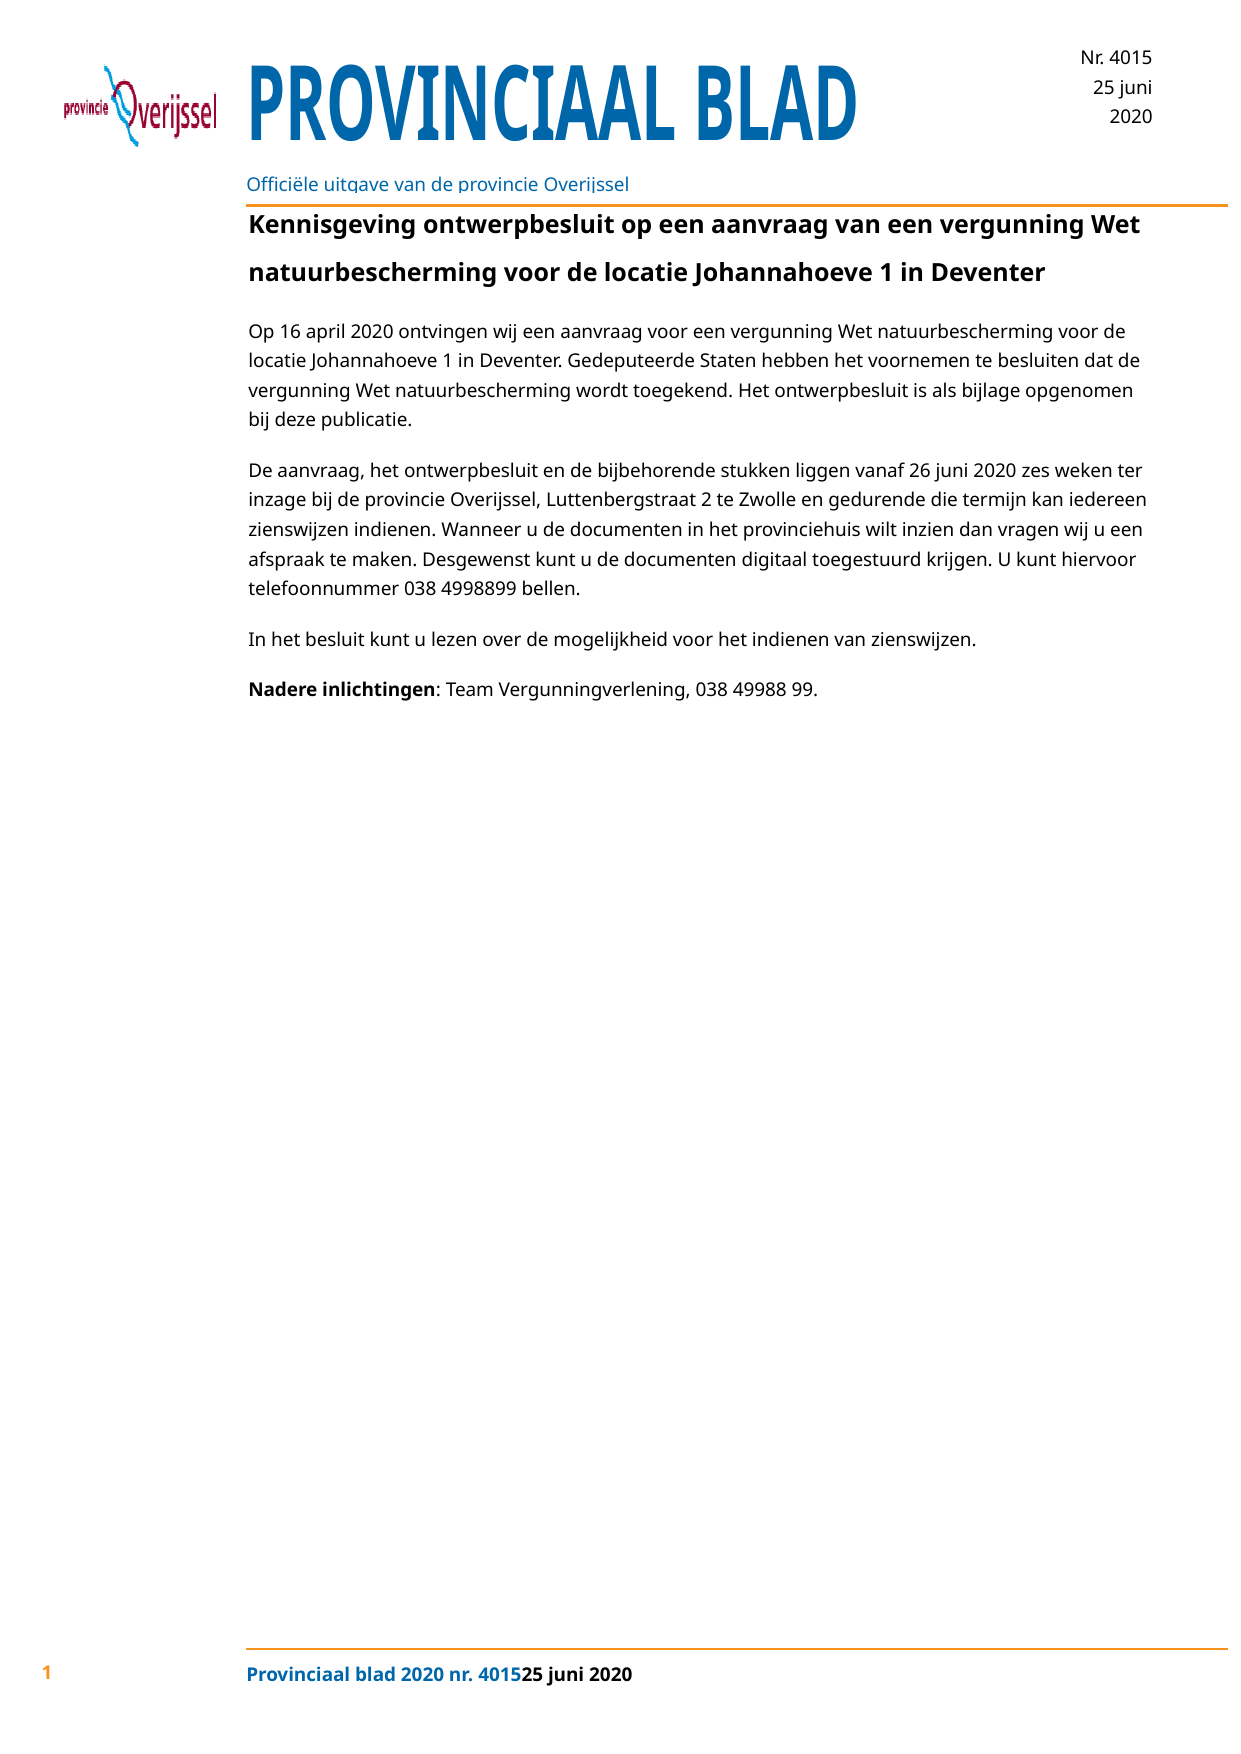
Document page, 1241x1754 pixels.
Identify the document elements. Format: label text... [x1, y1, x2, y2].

text Op 16 april 2020 ontvingen wij een aanvraag voor een vergunning Wet natuurbescherming voor de locatie Johannahoeve 1 in Deventer. Gedeputeerde Staten hebben het voornemen te besluiten dat de vergunning Wet natuurbescherming wordt toegekend. Het ontwerpbesluit is als bijlage opgenomen bij deze publicatie. [248, 318, 1152, 432]
text Kennisgeving ontwerpbesluit op een aanvraag van een vergunning Wet natuurbescherming voor de locatie Johannahoeve 1 in Deventer [248, 207, 1152, 288]
text In het besluit kunt u lezen over de mogelijkheid voor het indienen van zienswijzen. [248, 626, 1152, 652]
picture [41, 47, 231, 172]
text Nadere inlichtingen: Team Vergunningverlening, 038 49988 99. [248, 676, 1152, 702]
text De aanvraag, het ontwerpbesluit en de bijbehorende stukken liggen vanaf 26 juni 2020 zes weken ter inzage bij de provincie Overijssel, Luttenbergstraat 2 te Zwolle en gedurende die termijn kan iedereen zienswijzen indienen. Wanneer u de documenten in het provinciehuis wilt inzien dan vragen wij u een afspraak te maken. Desgewenst kunt u de documenten digitaal toegestuurd krijgen. U kunt hiervoor telefoonnummer 038 4998899 bellen. [248, 457, 1152, 601]
